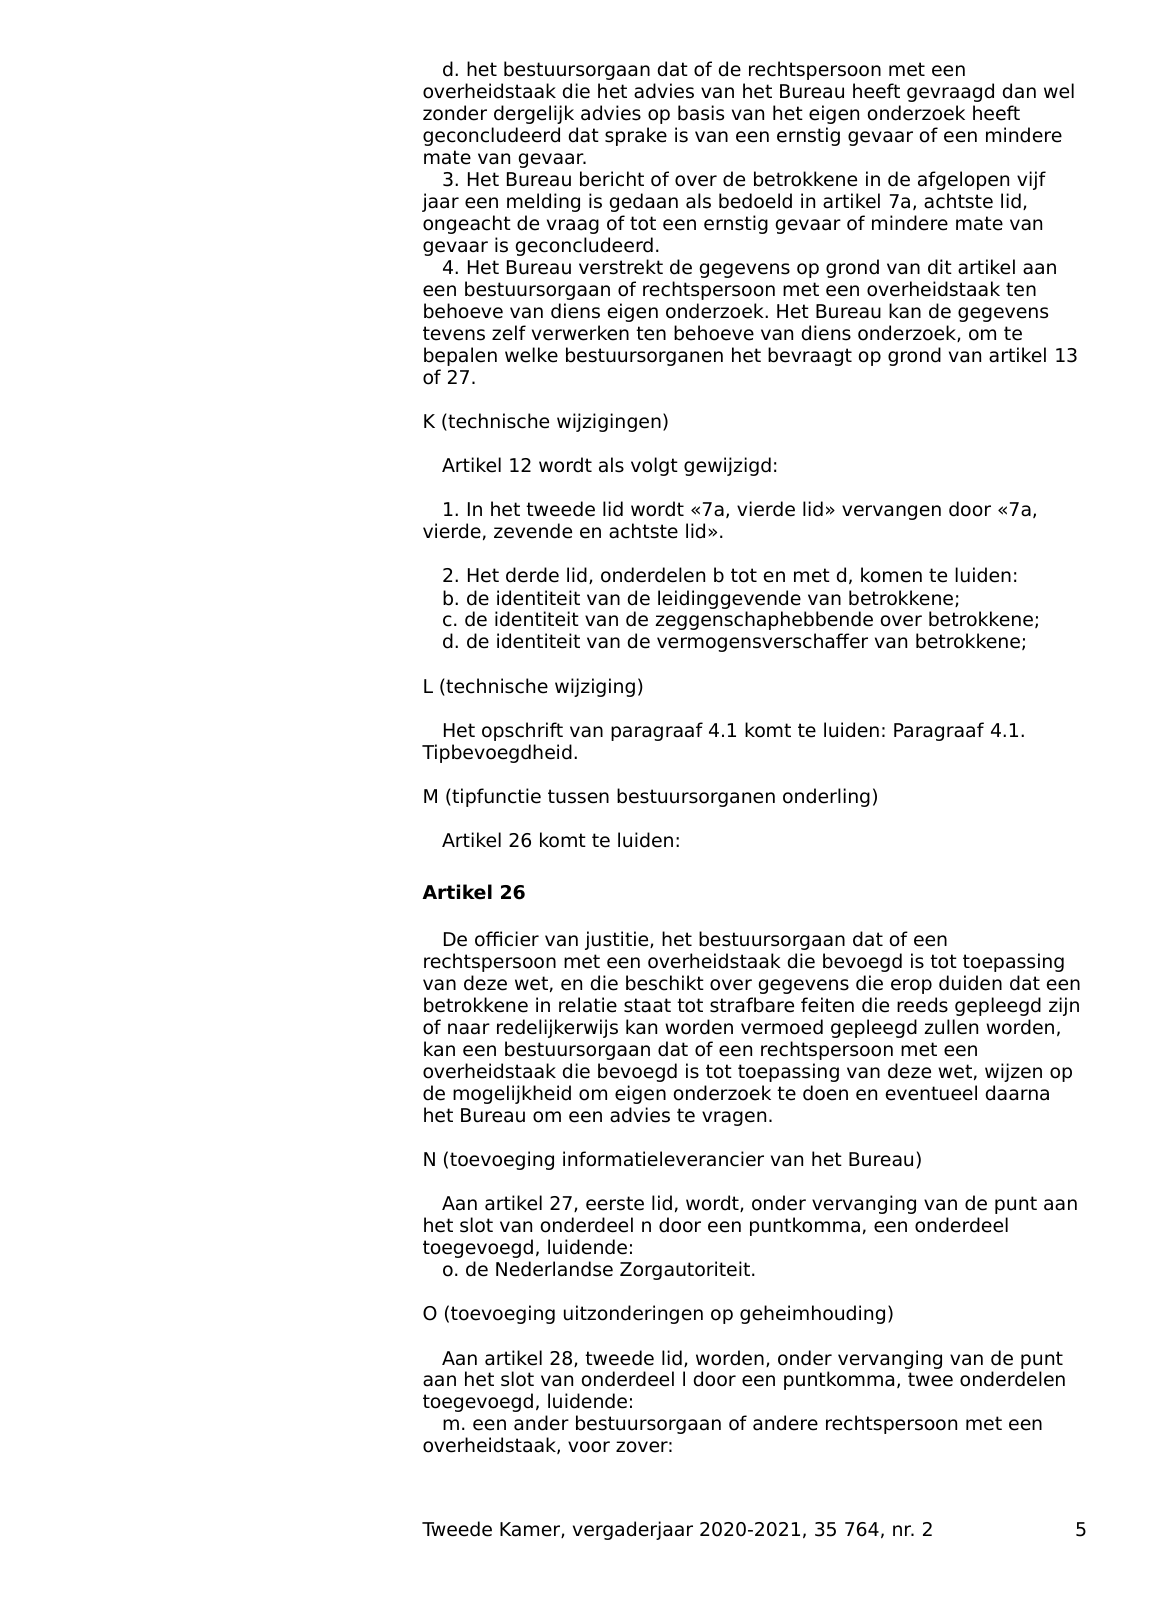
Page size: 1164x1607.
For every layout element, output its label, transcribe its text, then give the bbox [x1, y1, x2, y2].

text M (tipfunctie tussen bestuursorganen onderling) [422, 786, 1087, 808]
text Het opschrift van paragraaf 4.1 komt te luiden: Paragraaf 4.1. Tipbevoegdheid. [422, 720, 1087, 764]
subtitle Artikel 26 [422, 882, 1087, 904]
text N (toevoeging informatieleverancier van het Bureau) [422, 1149, 1087, 1171]
text 4. Het Bureau verstrekt de gegevens op grond van dit artikel aan een bestuursorgaan of rechtspersoon met een overheidstaak ten behoeve van diens eigen onderzoek. Het Bureau kan de gegevens tevens zelf verwerken ten behoeve van diens onderzoek, om te bepalen welke bestuursorganen het bevraagt op grond van artikel 13 of 27. [422, 257, 1087, 389]
text m. een ander bestuursorgaan of andere rechtspersoon met een overheidstaak, voor zover: [422, 1413, 1087, 1457]
text Aan artikel 28, tweede lid, worden, onder vervanging van de punt aan het slot van onderdeel l door een puntkomma, twee onderdelen toegevoegd, luidende: [422, 1347, 1087, 1413]
text d. het bestuursorgaan dat of de rechtspersoon met een overheidstaak die het advies van het Bureau heeft gevraagd dan wel zonder dergelijk advies op basis van het eigen onderzoek heeft geconcludeerd dat sprake is van een ernstig gevaar of een mindere mate van gevaar. [422, 59, 1087, 169]
text 1. In het tweede lid wordt «7a, vierde lid» vervangen door «7a, vierde, zevende en achtste lid». [422, 499, 1087, 543]
text o. de Nederlandse Zorgautoriteit. [422, 1259, 1087, 1281]
text d. de identiteit van de vermogensverschaffer van betrokkene; [422, 631, 1087, 653]
text 3. Het Bureau bericht of over de betrokkene in de afgelopen vijf jaar een melding is gedaan als bedoeld in artikel 7a, achtste lid, ongeacht de vraag of tot een ernstig gevaar of mindere mate van gevaar is geconcludeerd. [422, 169, 1087, 257]
text O (toevoeging uitzonderingen op geheimhouding) [422, 1303, 1087, 1325]
text L (technische wijziging) [422, 676, 1087, 697]
text Artikel 26 komt te luiden: [422, 830, 1087, 852]
text Artikel 12 wordt als volgt gewijzigd: [422, 455, 1087, 477]
text K (technische wijzigingen) [422, 411, 1087, 433]
text Aan artikel 27, eerste lid, wordt, onder vervanging van de punt aan het slot van onderdeel n door een puntkomma, een onderdeel toegevoegd, luidende: [422, 1193, 1087, 1259]
text b. de identiteit van de leidinggevende van betrokkene; [422, 587, 1087, 609]
text c. de identiteit van de zeggenschaphebbende over betrokkene; [422, 609, 1087, 631]
text De officier van justitie, het bestuursorgaan dat of een rechtspersoon met een overheidstaak die bevoegd is tot toepassing van deze wet, en die beschikt over gegevens die erop duiden dat een betrokkene in relatie staat tot strafbare feiten die reeds gepleegd zijn of naar redelijkerwijs kan worden vermoed gepleegd zullen worden, kan een bestuursorgaan dat of een rechtspersoon met een overheidstaak die bevoegd is tot toepassing van deze wet, wijzen op de mogelijkheid om eigen onderzoek te doen en eventueel daarna het Bureau om een advies te vragen. [422, 929, 1087, 1127]
text 2. Het derde lid, onderdelen b tot en met d, komen te luiden: [422, 565, 1087, 587]
